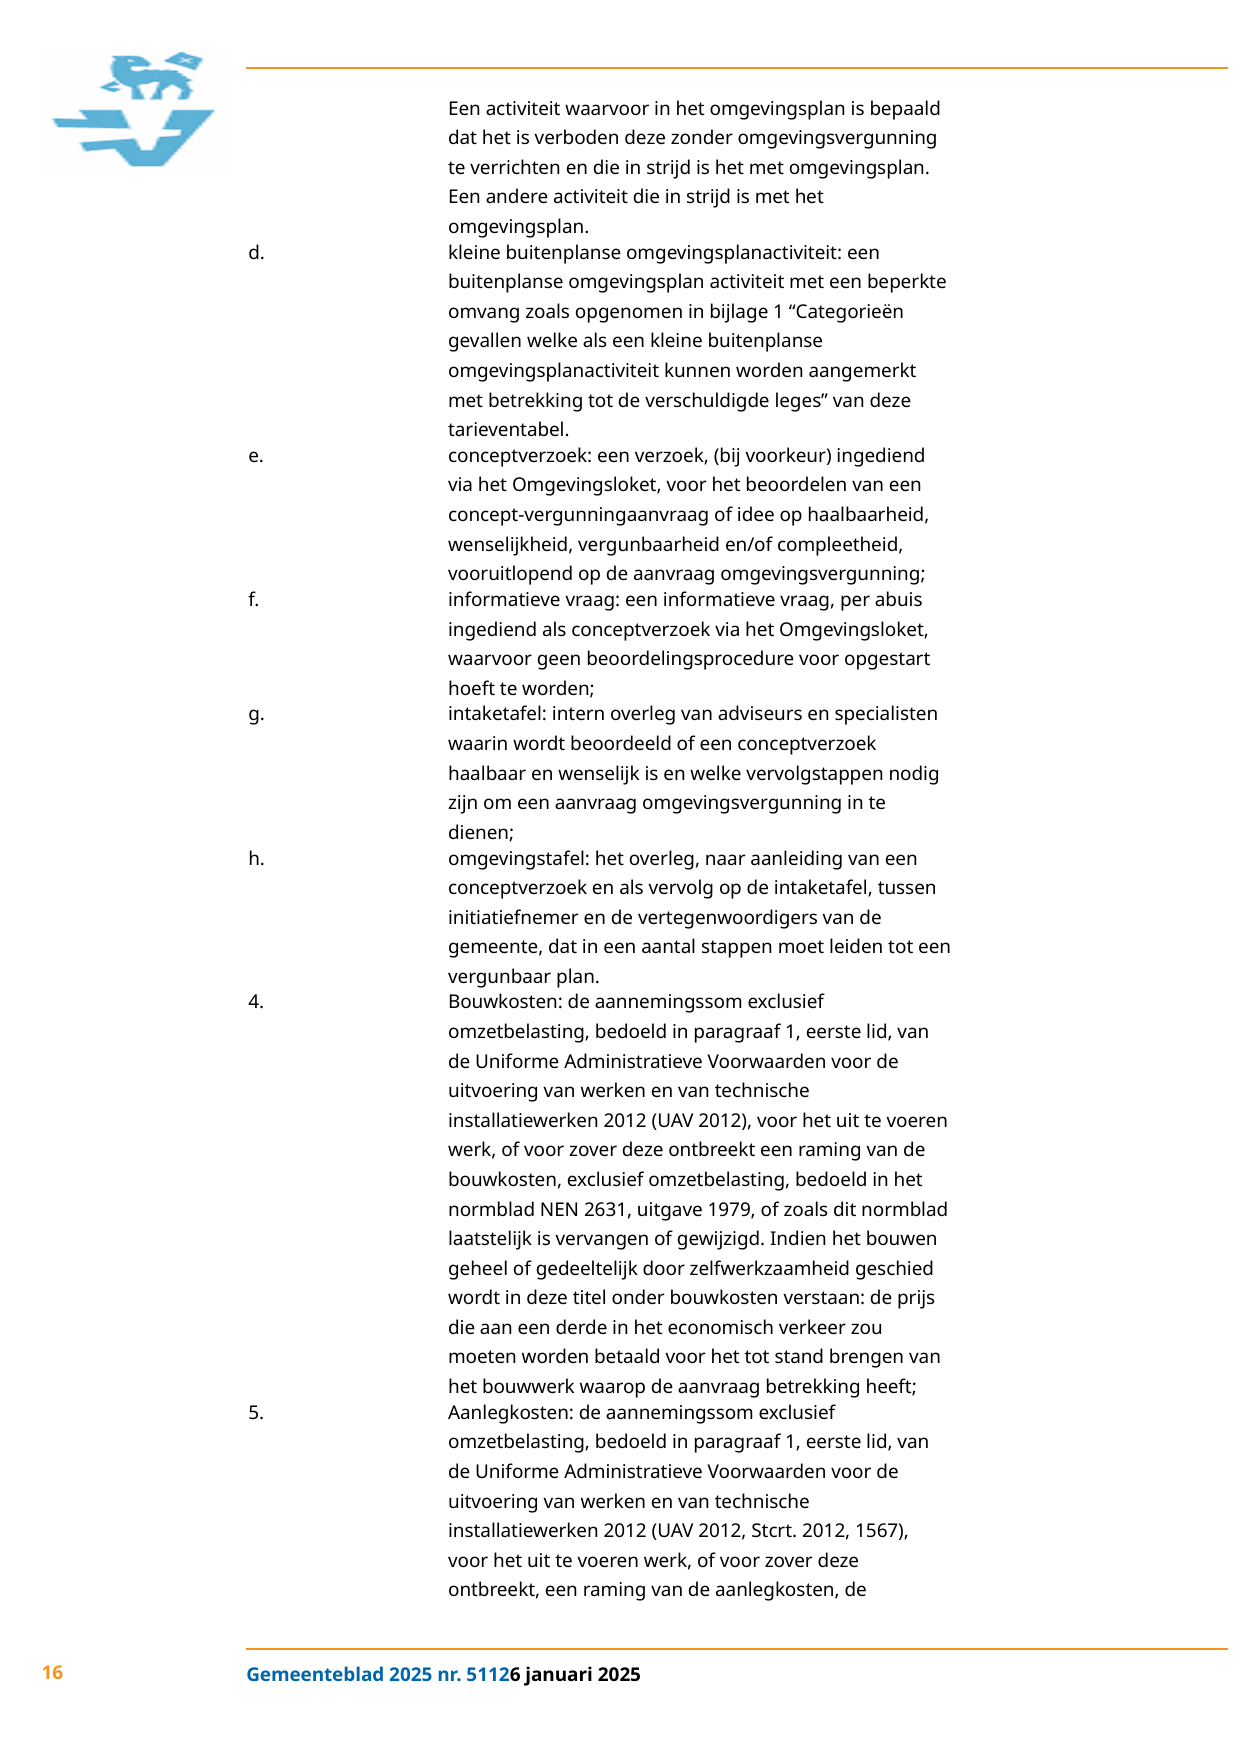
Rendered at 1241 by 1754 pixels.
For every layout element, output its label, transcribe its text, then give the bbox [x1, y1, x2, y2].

table_cell d. [248, 239, 448, 442]
table_cell [952, 239, 1152, 442]
table_cell h. [248, 845, 448, 989]
table_cell intaketafel: intern overleg van adviseurs en specialisten waarin wordt beoordeeld of een conceptverzoek haalbaar en wenselijk is en welke vervolgstappen nodig zijn om een aanvraag omgevingsvergunning in te dienen; [448, 701, 952, 845]
table_cell [952, 989, 1152, 1399]
table_cell [952, 586, 1152, 701]
table_cell [952, 845, 1152, 989]
table_cell 5. [248, 1399, 448, 1602]
table_cell 4. [248, 989, 448, 1399]
table_cell [952, 442, 1152, 586]
table_cell [952, 1399, 1152, 1602]
table_cell informatieve vraag: een informatieve vraag, per abuis ingediend als conceptverzoek via het Omgevingsloket, waarvoor geen beoordelingsprocedure voor opgestart hoeft te worden; [448, 586, 952, 701]
table_cell Aanlegkosten: de aannemingssom exclusief omzetbelasting, bedoeld in paragraaf 1, eerste lid, van de Uniforme Administratieve Voorwaarden voor de uitvoering van werken en van technische installatiewerken 2012 (UAV 2012, Stcrt. 2012, 1567), voor het uit te voeren werk, of voor zover deze ontbreekt, een raming van de aanlegkosten, de [448, 1399, 952, 1602]
table_cell omgevingstafel: het overleg, naar aanleiding van een conceptverzoek en als vervolg op de intaketafel, tussen initiatiefnemer en de vertegenwoordigers van de gemeente, dat in een aantal stappen moet leiden tot een vergunbaar plan. [448, 845, 952, 989]
table_cell [952, 95, 1152, 239]
table_cell [952, 701, 1152, 845]
table_cell conceptverzoek: een verzoek, (bij voorkeur) ingediend via het Omgevingsloket, voor het beoordelen van een concept-vergunningaanvraag of idee op haalbaarheid, wenselijkheid, vergunbaarheid en/of compleetheid, vooruitlopend op de aanvraag omgevingsvergunning; [448, 442, 952, 586]
table_cell Een activiteit waarvoor in het omgevingsplan is bepaald dat het is verboden deze zonder omgevingsvergunning te verrichten en die in strijd is het met omgevingsplan. Een andere activiteit die in strijd is met het omgevingsplan. [448, 95, 952, 239]
table_cell kleine buitenplanse omgevingsplanactiviteit: een buitenplanse omgevingsplan activiteit met een beperkte omvang zoals opgenomen in bijlage 1 “Categorieën gevallen welke als een kleine buitenplanse omgevingsplanactiviteit kunnen worden aangemerkt met betrekking tot de verschuldigde leges” van deze tarieventabel. [448, 239, 952, 442]
table_cell [248, 95, 448, 239]
table_cell e. [248, 442, 448, 586]
table_cell g. [248, 701, 448, 845]
table_cell f. [248, 586, 448, 701]
table_cell Bouwkosten: de aannemingssom exclusief omzetbelasting, bedoeld in paragraaf 1, eerste lid, van de Uniforme Administratieve Voorwaarden voor de uitvoering van werken en van technische installatiewerken 2012 (UAV 2012), voor het uit te voeren werk, of voor zover deze ontbreekt een raming van de bouwkosten, exclusief omzetbelasting, bedoeld in het normblad NEN 2631, uitgave 1979, of zoals dit normblad laatstelijk is vervangen of gewijzigd. Indien het bouwen geheel of gedeeltelijk door zelfwerkzaamheid geschied wordt in deze titel onder bouwkosten verstaan: de prijs die aan een derde in het economisch verkeer zou moeten worden betaald voor het tot stand brengen van het bouwwerk waarop de aanvraag betrekking heeft; [448, 989, 952, 1399]
picture [41, 47, 231, 172]
